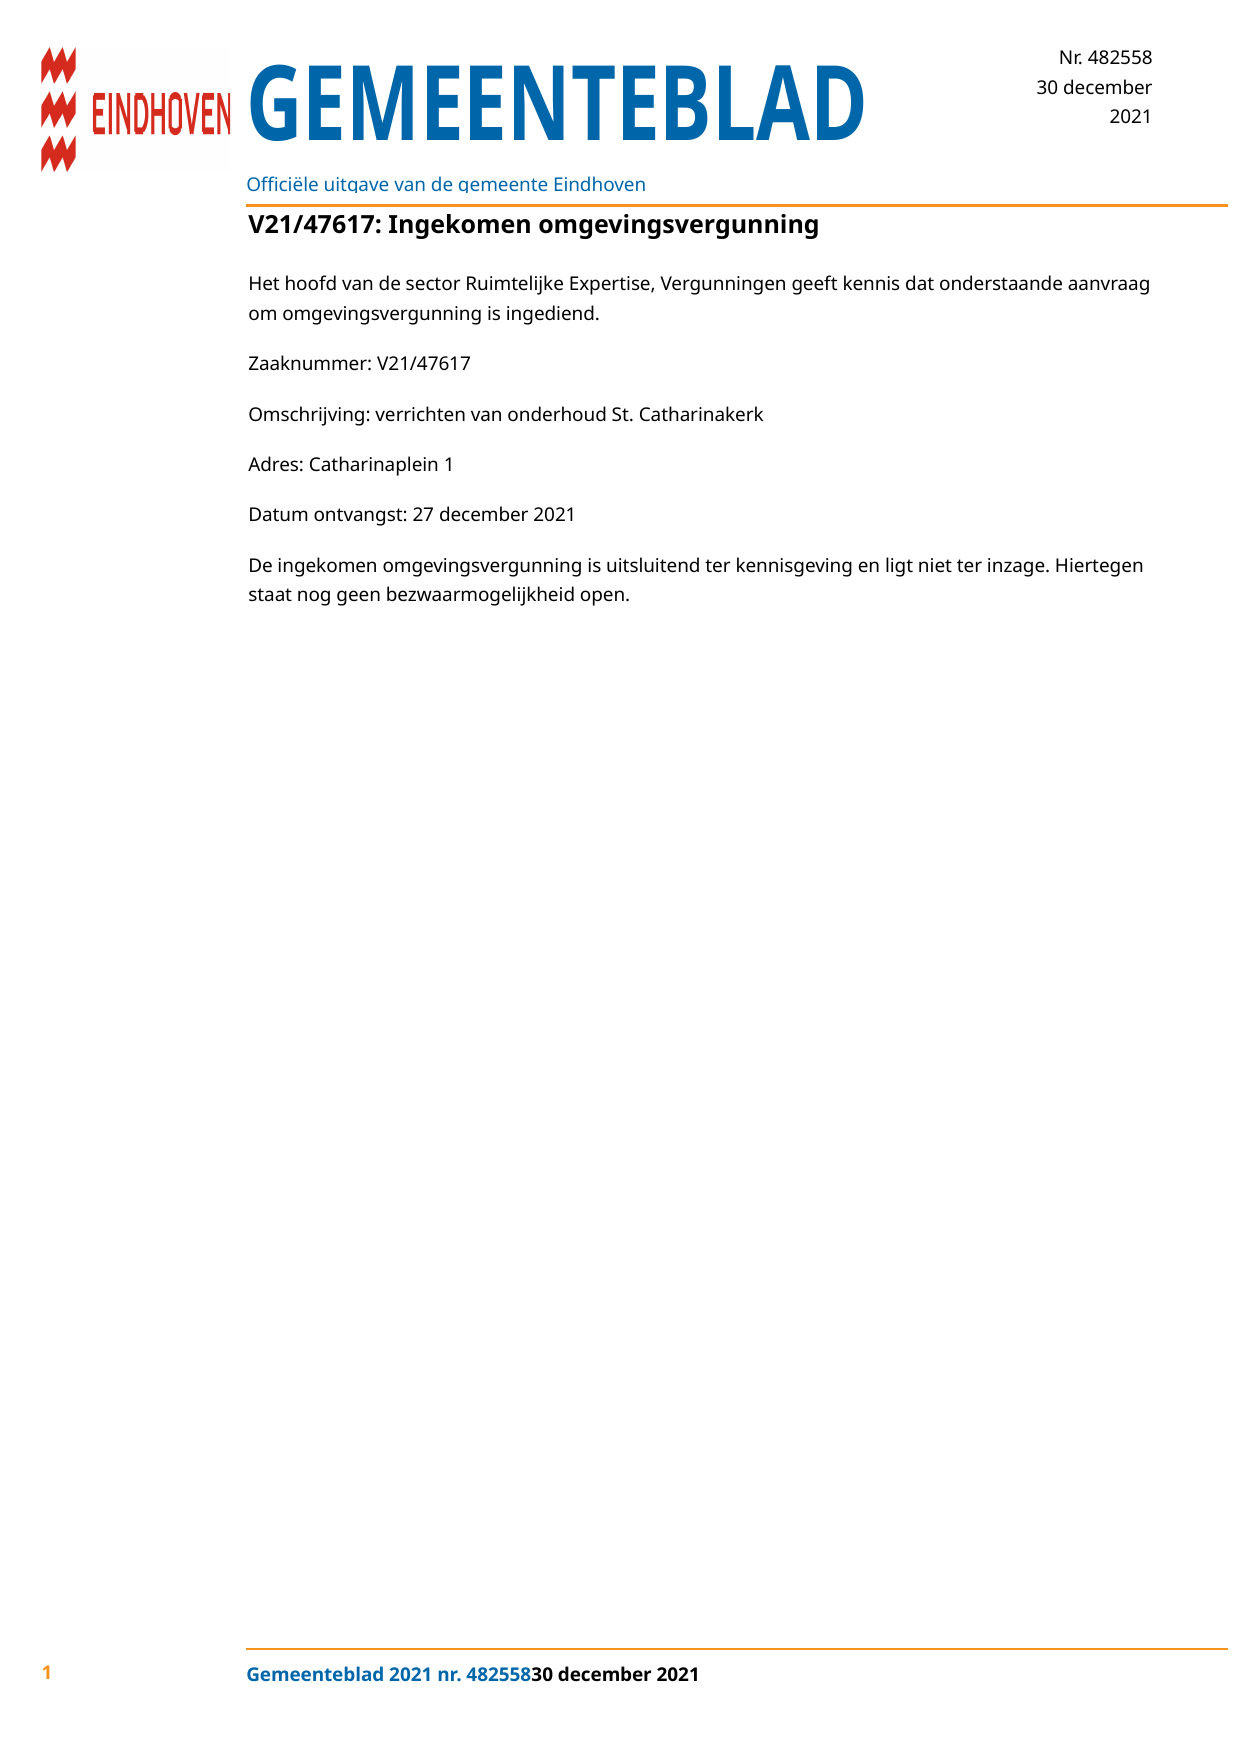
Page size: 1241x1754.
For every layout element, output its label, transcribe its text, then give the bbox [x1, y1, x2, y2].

text De ingekomen omgevingsvergunning is uitsluitend ter kennisgeving en ligt niet ter inzage. Hiertegen staat nog geen bezwaarmogelijkheid open. [248, 552, 1152, 607]
picture [41, 47, 231, 172]
text Omschrijving: verrichten van onderhoud St. Catharinakerk [248, 401, 1152, 426]
text Adres: Catharinaplein 1 [248, 451, 1152, 477]
text Datum ontvangst: 27 december 2021 [248, 502, 1152, 527]
text Het hoofd van de sector Ruimtelijke Expertise, Vergunningen geeft kennis dat onderstaande aanvraag om omgevingsvergunning is ingediend. [248, 270, 1152, 326]
text V21/47617: Ingekomen omgevingsvergunning [248, 207, 1152, 241]
text Zaaknummer: V21/47617 [248, 350, 1152, 376]
